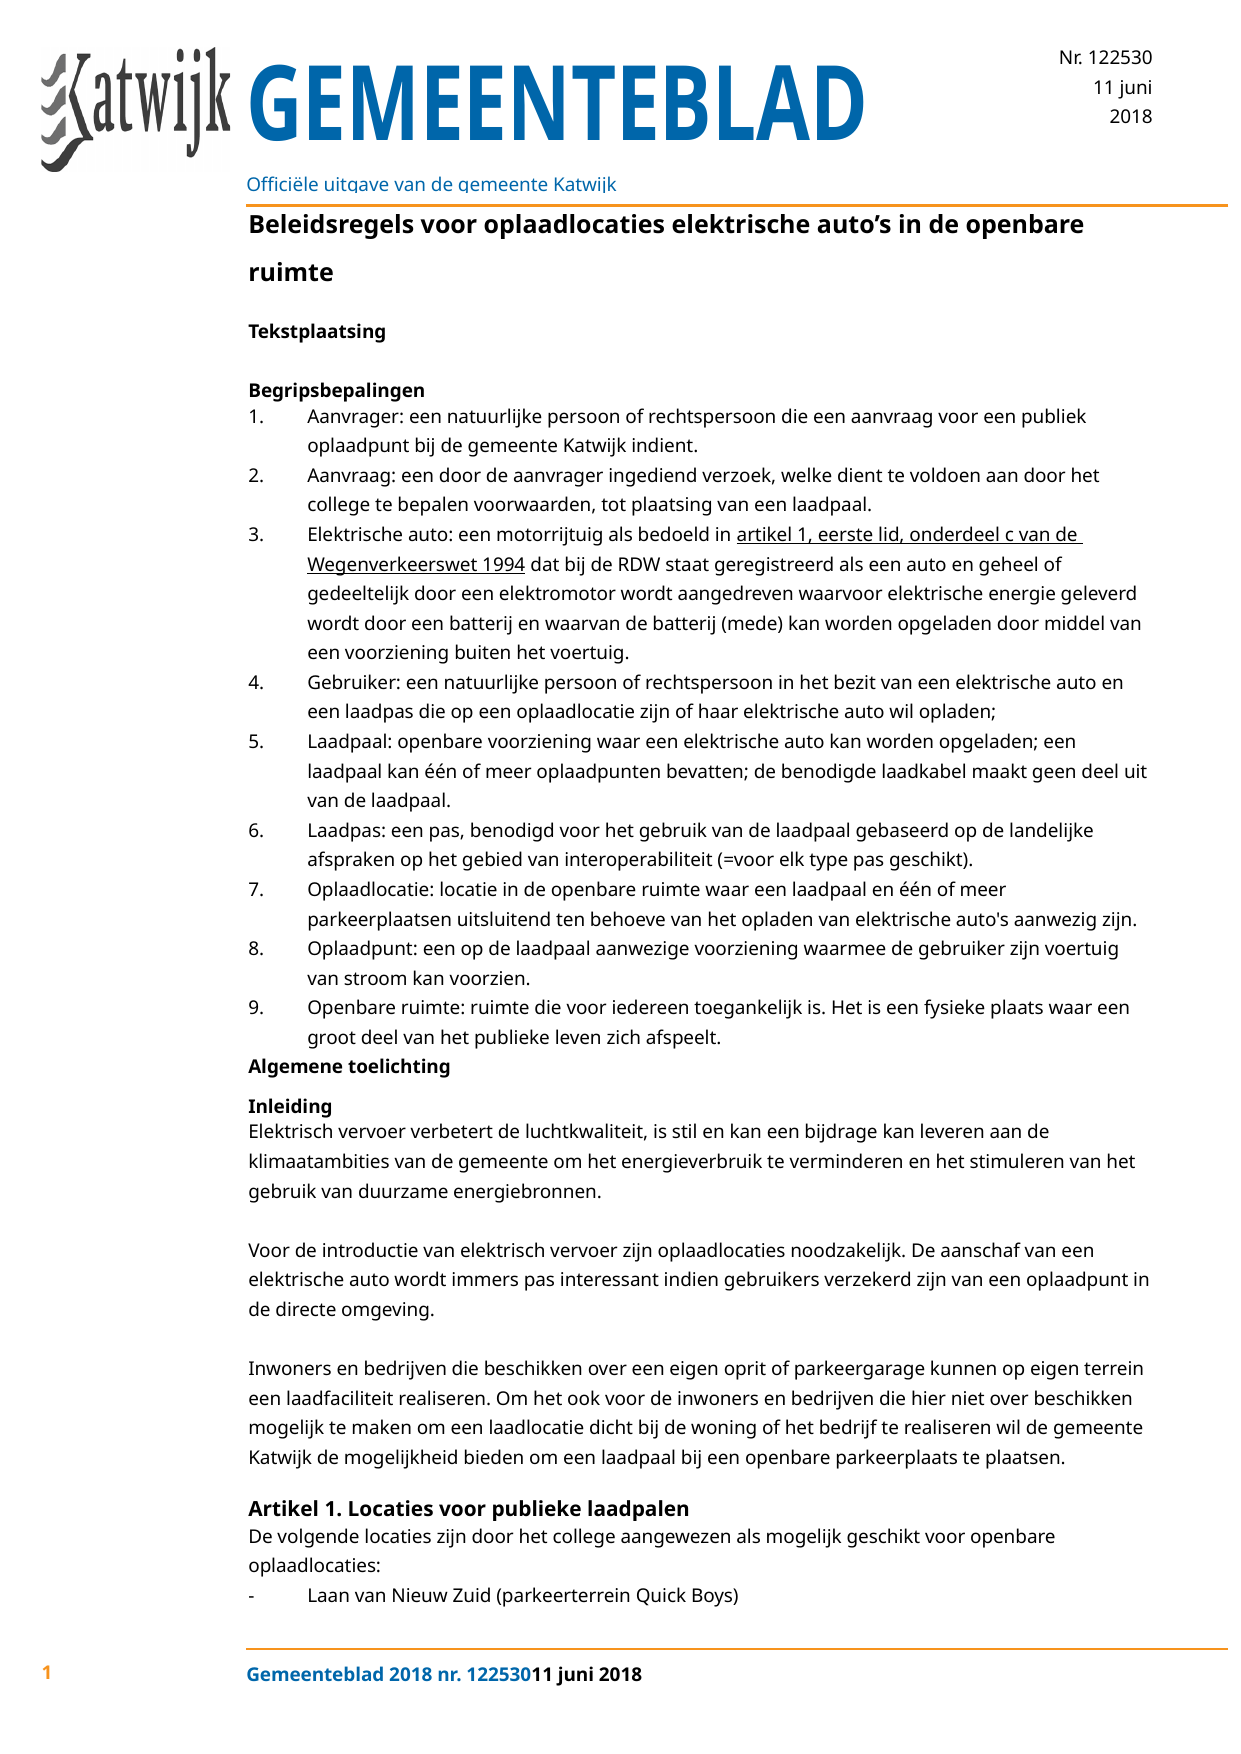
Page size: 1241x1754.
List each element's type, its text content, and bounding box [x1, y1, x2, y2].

list Aanvrager: een natuurlijke persoon of rechtspersoon die een aanvraag voor een publiek oplaadpunt bij de gemeente Katwijk indient. [248, 403, 1152, 458]
list Laan van Nieuw Zuid (parkeerterrein Quick Boys) [248, 1582, 1152, 1608]
text Inwoners en bedrijven die beschikken over een eigen oprit of parkeergarage kunnen op eigen terrein een laadfaciliteit realiseren. Om het ook voor de inwoners en bedrijven die hier niet over beschikken mogelijk te maken om een laadlocatie dicht bij de woning of het bedrijf te realiseren wil de gemeente Katwijk de mogelijkheid bieden om een laadpaal bij een openbare parkeerplaats te plaatsen. [248, 1355, 1152, 1470]
list Gebruiker: een natuurlijke persoon of rechtspersoon in het bezit van een elektrische auto en een laadpas die op een oplaadlocatie zijn of haar elektrische auto wil opladen; [248, 669, 1152, 724]
text Tekstplaatsing [248, 318, 1152, 344]
text Algemene toelichting [248, 1054, 1152, 1079]
list Oplaadlocatie: locatie in de openbare ruimte waar een laadpaal en één of meer parkeerplaatsen uitsluitend ten behoeve van het opladen van elektrische auto's aanwezig zijn. [248, 876, 1152, 931]
list Oplaadpunt: een op de laadpaal aanwezige voorziening waarmee de gebruiker zijn voertuig van stroom kan voorzien. [248, 935, 1152, 991]
text De volgende locaties zijn door het college aangewezen als mogelijk geschikt voor openbare oplaadlocaties: [248, 1523, 1152, 1578]
list Aanvraag: een door de aanvrager ingediend verzoek, welke dient te voldoen aan door het college te bepalen voorwaarden, tot plaatsing van een laadpaal. [248, 462, 1152, 517]
text Beleidsregels voor oplaadlocaties elektrische auto’s in de openbare ruimte [248, 207, 1152, 288]
list Openbare ruimte: ruimte die voor iedereen toegankelijk is. Het is een fysieke plaats waar een groot deel van het publieke leven zich afspeelt. [248, 994, 1152, 1050]
text Elektrisch vervoer verbetert de luchtkwaliteit, is stil en kan een bijdrage kan leveren aan de klimaatambities van de gemeente om het energieverbruik te verminderen en het stimuleren van het gebruik van duurzame energiebronnen. [248, 1119, 1152, 1203]
text Artikel 1. Locaties voor publieke laadpalen [248, 1494, 1152, 1523]
text Voor de introductie van elektrisch vervoer zijn oplaadlocaties noodzakelijk. De aanschaf van een elektrische auto wordt immers pas interessant indien gebruikers verzekerd zijn van een oplaadpunt in de directe omgeving. [248, 1237, 1152, 1322]
text Inleiding [248, 1093, 1152, 1119]
picture [41, 47, 231, 172]
list Laadpas: een pas, benodigd voor het gebruik van de laadpaal gebaseerd op de landelijke afspraken op het gebied van interoperabiliteit (=voor elk type pas geschikt). [248, 817, 1152, 872]
list Laadpaal: openbare voorziening waar een elektrische auto kan worden opgeladen; een laadpaal kan één of meer oplaadpunten bevatten; de benodigde laadkabel maakt geen deel uit van de laadpaal. [248, 728, 1152, 813]
text Begripsbepalingen [248, 377, 1152, 403]
list Elektrische auto: een motorrijtuig als bedoeld in artikel 1, eerste lid, onderdeel c van de Wegenverkeerswet 1994 dat bij de RDW staat geregistreerd als een auto en geheel of gedeeltelijk door een elektromotor wordt aangedreven waarvoor elektrische energie geleverd wordt door een batterij en waarvan de batterij (mede) kan worden opgeladen door middel van een voorziening buiten het voertuig. [248, 521, 1152, 665]
